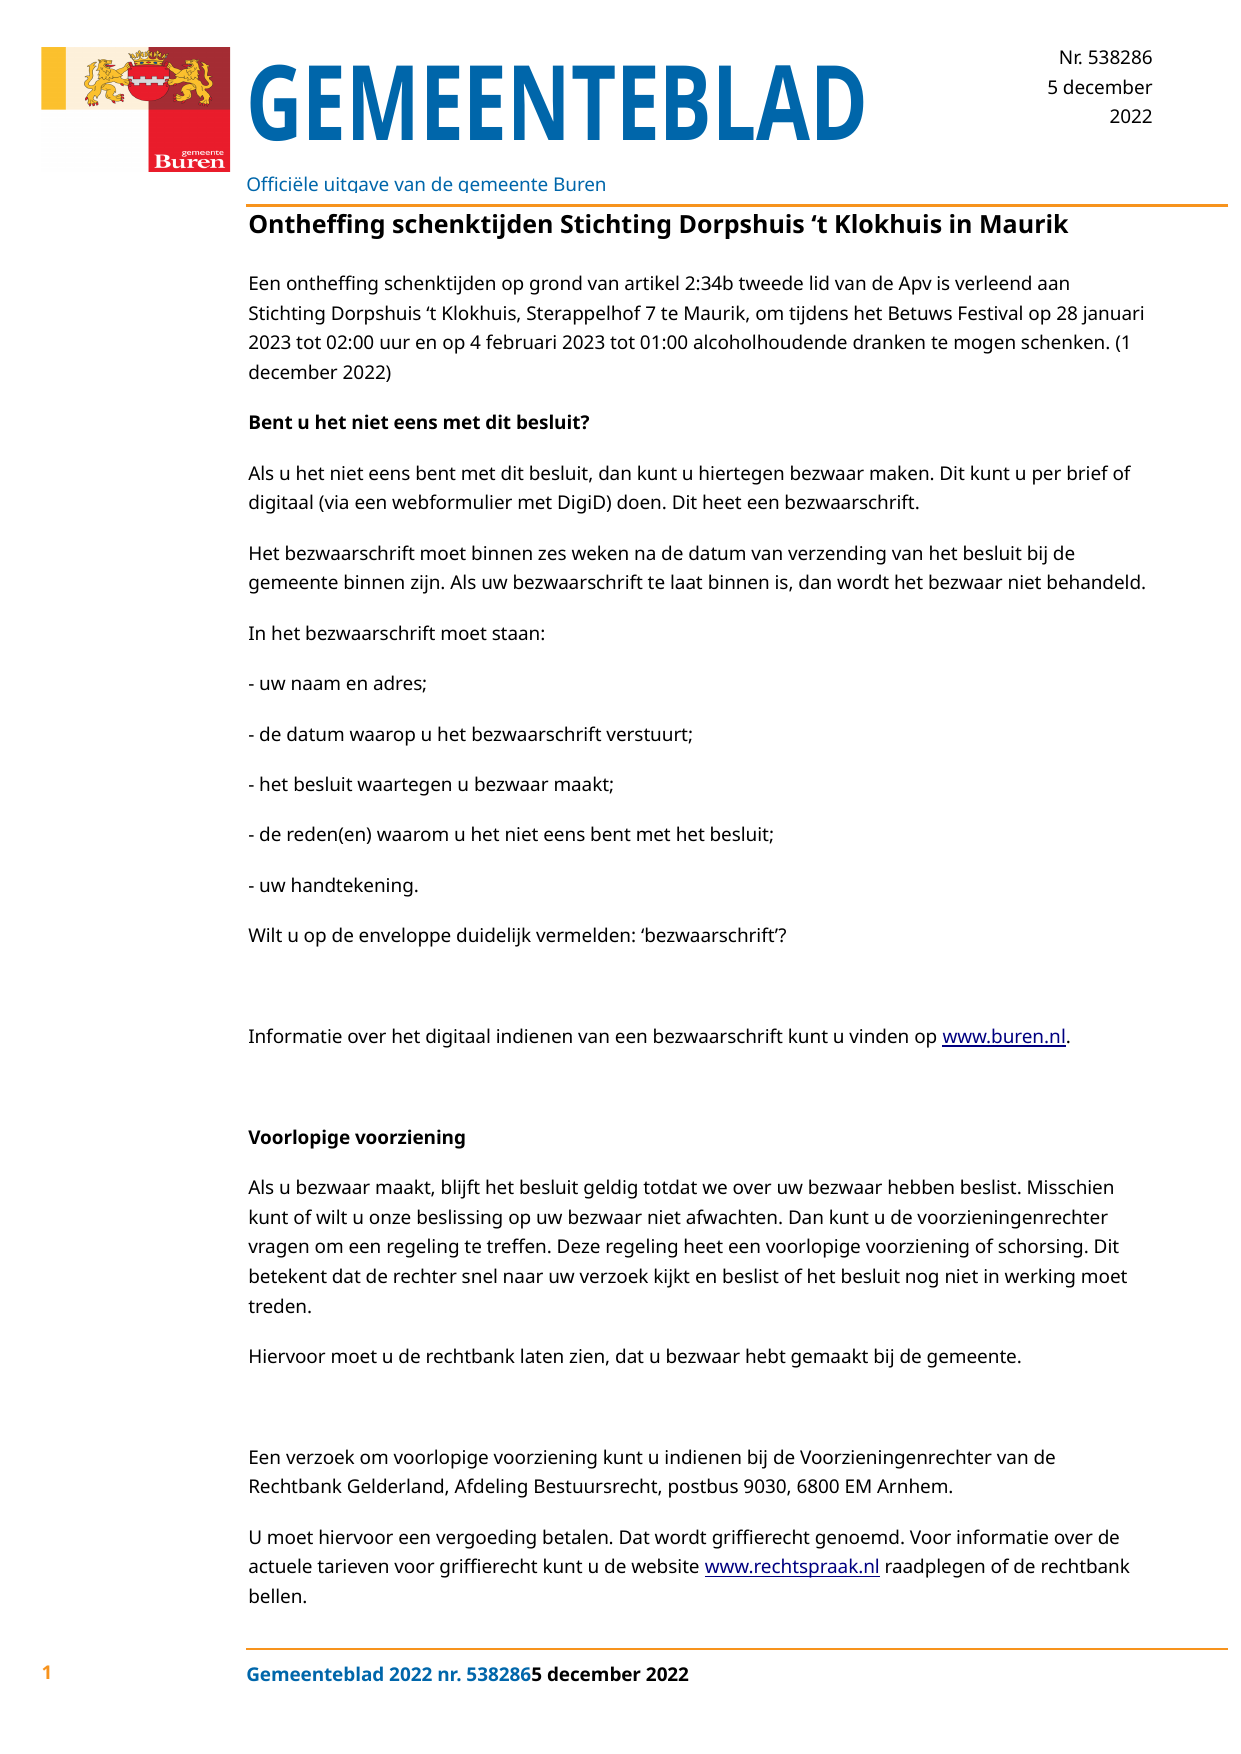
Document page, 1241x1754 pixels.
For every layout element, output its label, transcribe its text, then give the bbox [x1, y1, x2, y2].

text - het besluit waartegen u bezwaar maakt; [248, 771, 1152, 797]
text Als u bezwaar maakt, blijft het besluit geldig totdat we over uw bezwaar hebben beslist. Misschien kunt of wilt u onze beslissing op uw bezwaar niet afwachten. Dan kunt u de voorzieningenrechter vragen om een regeling te treffen. Deze regeling heet een voorlopige voorziening of schorsing. Dit betekent dat de rechter snel naar uw verzoek kijkt en beslist of het besluit nog niet in werking moet treden. [248, 1174, 1152, 1318]
text Als u het niet eens bent met dit besluit, dan kunt u hiertegen bezwaar maken. Dit kunt u per brief of digitaal (via een webformulier met DigiD) doen. Dit heet een bezwaarschrift. [248, 460, 1152, 515]
text Het bezwaarschrift moet binnen zes weken na de datum van verzending van het besluit bij de gemeente binnen zijn. Als uw bezwaarschrift te laat binnen is, dan wordt het bezwaar niet behandeld. [248, 540, 1152, 595]
picture [41, 47, 231, 172]
text - uw handtekening. [248, 872, 1152, 898]
text - uw naam en adres; [248, 670, 1152, 696]
text Wilt u op de enveloppe duidelijk vermelden: ‘bezwaarschrift’? [248, 922, 1152, 948]
text U moet hiervoor een vergoeding betalen. Dat wordt griffierecht genoemd. Voor informatie over de actuele tarieven voor griffierecht kunt u de website www.rechtspraak.nl raadplegen of de rechtbank bellen. [248, 1524, 1152, 1609]
text Bent u het niet eens met dit besluit? [248, 409, 1152, 435]
text Voorlopige voorziening [248, 1124, 1152, 1150]
text Informatie over het digitaal indienen van een bezwaarschrift kunt u vinden op www.buren.nl. [248, 1023, 1152, 1049]
text Hiervoor moet u de rechtbank laten zien, dat u bezwaar hebt gemaakt bij de gemeente. [248, 1343, 1152, 1369]
text In het bezwaarschrift moet staan: [248, 620, 1152, 646]
text - de reden(en) waarom u het niet eens bent met het besluit; [248, 822, 1152, 847]
text Een ontheffing schenktijden op grond van artikel 2:34b tweede lid van de Apv is verleend aan Stichting Dorpshuis ‘t Klokhuis, Sterappelhof 7 te Maurik, om tijdens het Betuws Festival op 28 januari 2023 tot 02:00 uur en op 4 februari 2023 tot 01:00 alcoholhoudende dranken te mogen schenken. (1 december 2022) [248, 270, 1152, 385]
text Ontheffing schenktijden Stichting Dorpshuis ‘t Klokhuis in Maurik [248, 207, 1152, 241]
text - de datum waarop u het bezwaarschrift verstuurt; [248, 721, 1152, 746]
text Een verzoek om voorlopige voorziening kunt u indienen bij de Voorzieningenrechter van de Rechtbank Gelderland, Afdeling Bestuursrecht, postbus 9030, 6800 EM Arnhem. [248, 1444, 1152, 1499]
